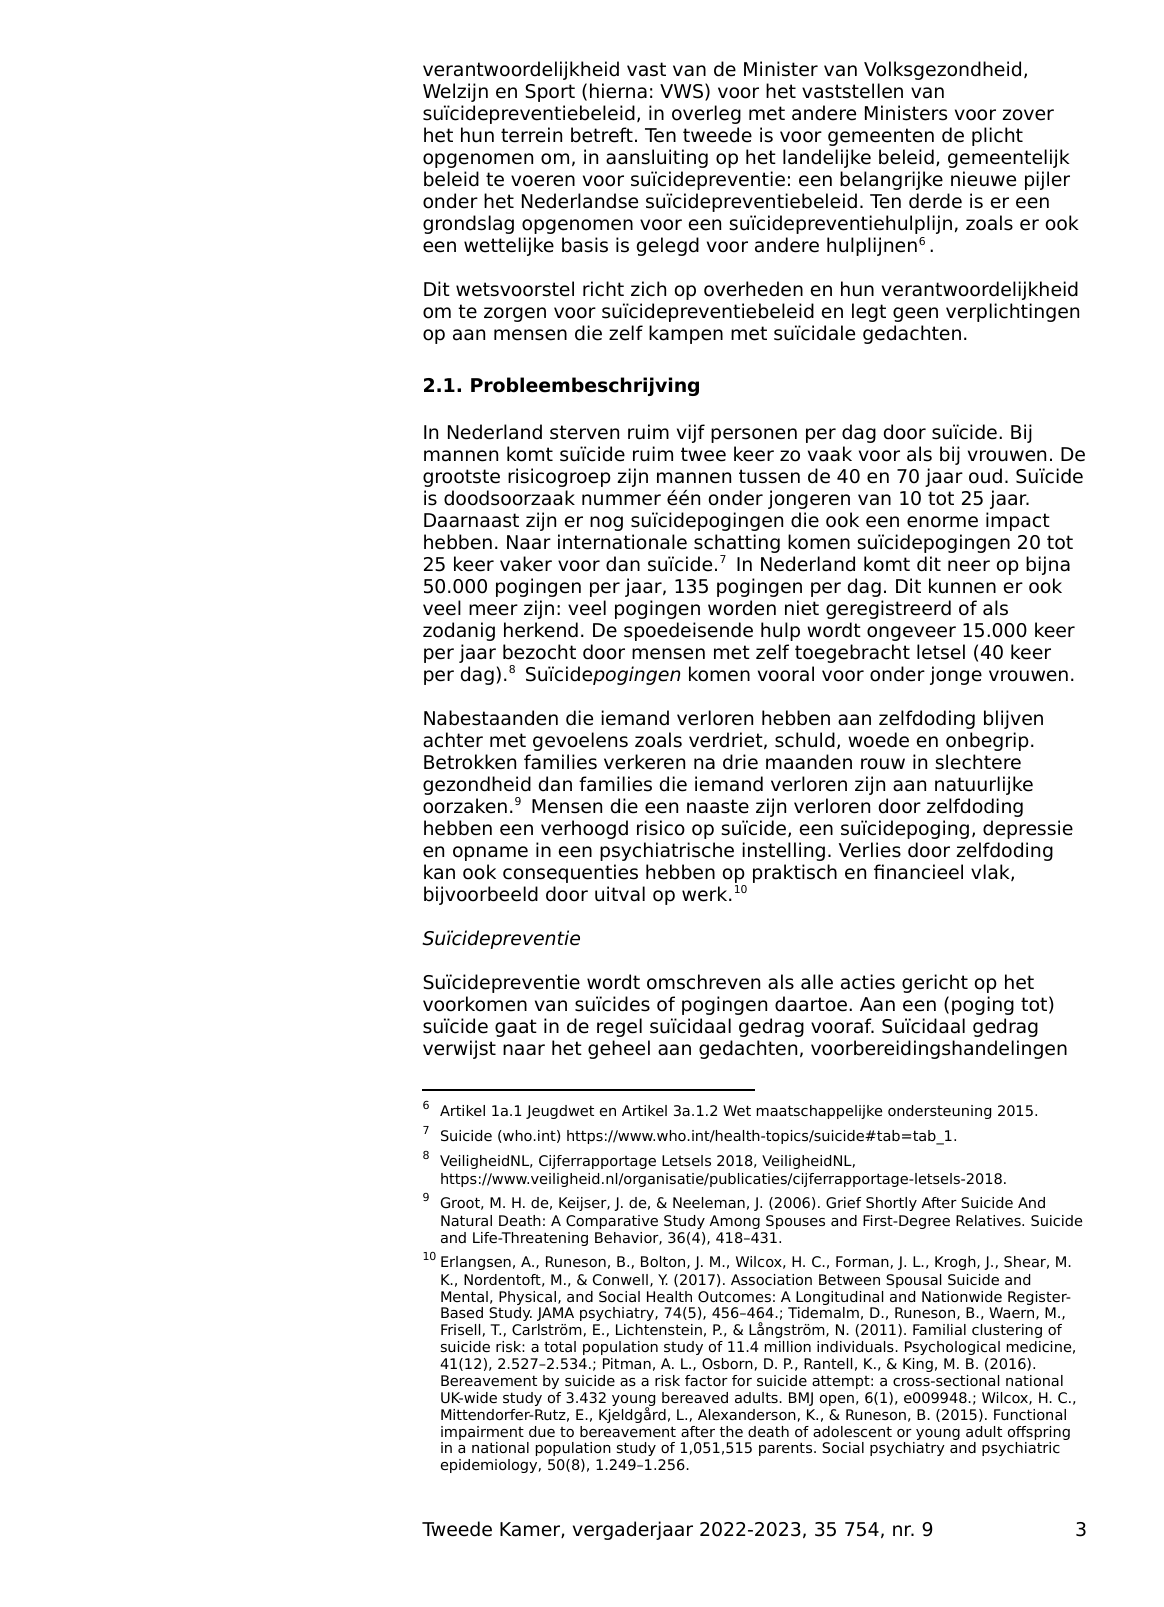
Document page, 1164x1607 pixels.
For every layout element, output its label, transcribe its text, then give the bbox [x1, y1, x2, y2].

text Suïcidepreventie wordt omschreven als alle acties gericht op het voorkomen van suïcides of pogingen daartoe. Aan een (poging tot) suïcide gaat in de regel suïcidaal gedrag vooraf. Suïcidaal gedrag verwijst naar het geheel aan gedachten, voorbereidingshandelingen [422, 972, 1087, 1060]
text Artikel 1a.1 Jeugdwet en Artikel 3a.1.2 Wet maatschappelijke ondersteuning 2015. [422, 1099, 1087, 1121]
text Erlangsen, A., Runeson, B., Bolton, J. M., Wilcox, H. C., Forman, J. L., Krogh, J., Shear, M. K., Nordentoft, M., & Conwell, Y. (2017). Association Between Spousal Suicide and Mental, Physical, and Social Health Outcomes: A Longitudinal and Nationwide Register-Based Study. JAMA psychiatry, 74(5), 456–464.; Tidemalm, D., Runeson, B., Waern, M., Frisell, T., Carlström, E., Lichtenstein, P., & Långström, N. (2011). Familial clustering of suicide risk: a total population study of 11.4 million individuals. Psychological medicine, 41(12), 2.527–2.534.; Pitman, A. L., Osborn, D. P., Rantell, K., & King, M. B. (2016). Bereavement by suicide as a risk factor for suicide attempt: a cross-sectional national UK-wide study of 3.432 young bereaved adults. BMJ open, 6(1), e009948.; Wilcox, H. C., Mittendorfer-Rutz, E., Kjeldgård, L., Alexanderson, K., & Runeson, B. (2015). Functional impairment due to bereavement after the death of adolescent or young adult offspring in a national population study of 1,051,515 parents. Social psychiatry and psychiatric epidemiology, 50(8), 1.249–1.256. [422, 1250, 1087, 1474]
subtitle Suïcidepreventie [422, 928, 1087, 950]
text Groot, M. H. de, Keijser, J. de, & Neeleman, J. (2006). Grief Shortly After Suicide And Natural Death: A Comparative Study Among Spouses and First-Degree Relatives. Suicide and Life-Threatening Behavior, 36(4), 418–431. [422, 1191, 1087, 1247]
text Nabestaanden die iemand verloren hebben aan zelfdoding blijven achter met gevoelens zoals verdriet, schuld, woede en onbegrip. Betrokken families verkeren na drie maanden rouw in slechtere gezondheid dan families die iemand verloren zijn aan natuurlijke oorzaken. Mensen die een naaste zijn verloren door zelfdoding hebben een verhoogd risico op suïcide, een suïcidepoging, depressie en opname in een psychiatrische instelling. Verlies door zelfdoding kan ook consequenties hebben op praktisch en financieel vlak, bijvoorbeeld door uitval op werk. [422, 708, 1087, 906]
text In Nederland sterven ruim vijf personen per dag door suïcide. Bij mannen komt suïcide ruim twee keer zo vaak voor als bij vrouwen. De grootste risicogroep zijn mannen tussen de 40 en 70 jaar oud. Suïcide is doodsoorzaak nummer één onder jongeren van 10 tot 25 jaar. Daarnaast zijn er nog suïcidepogingen die ook een enorme impact hebben. Naar internationale schatting komen suïcidepogingen 20 tot 25 keer vaker voor dan suïcide. In Nederland komt dit neer op bijna 50.000 pogingen per jaar, 135 pogingen per dag. Dit kunnen er ook veel meer zijn: veel pogingen worden niet geregistreerd of als zodanig herkend. De spoedeisende hulp wordt ongeveer 15.000 keer per jaar bezocht door mensen met zelf toegebracht letsel (40 keer per dag). Suïcidepogingen komen vooral voor onder jonge vrouwen. [422, 422, 1087, 686]
text Suicide (who.int) https://www.who.int/health-topics/suicide#tab=tab_1. [422, 1124, 1087, 1146]
text verantwoordelijkheid vast van de Minister van Volksgezondheid, Welzijn en Sport (hierna: VWS) voor het vaststellen van suïcidepreventiebeleid, in overleg met andere Ministers voor zover het hun terrein betreft. Ten tweede is voor gemeenten de plicht opgenomen om, in aansluiting op het landelijke beleid, gemeentelijk beleid te voeren voor suïcidepreventie: een belangrijke nieuwe pijler onder het Nederlandse suïcidepreventiebeleid. Ten derde is er een grondslag opgenomen voor een suïcidepreventiehulplijn, zoals er ook een wettelijke basis is gelegd voor andere hulplijnen. [422, 59, 1087, 257]
text VeiligheidNL, Cijferrapportage Letsels 2018, VeiligheidNL, https://www.veiligheid.nl/organisatie/publicaties/cijferrapportage-letsels-2018. [422, 1149, 1087, 1188]
text Dit wetsvoorstel richt zich op overheden en hun verantwoordelijkheid om te zorgen voor suïcidepreventiebeleid en legt geen verplichtingen op aan mensen die zelf kampen met suïcidale gedachten. [422, 279, 1087, 345]
subtitle 2.1. Probleembeschrijving [422, 375, 1087, 397]
